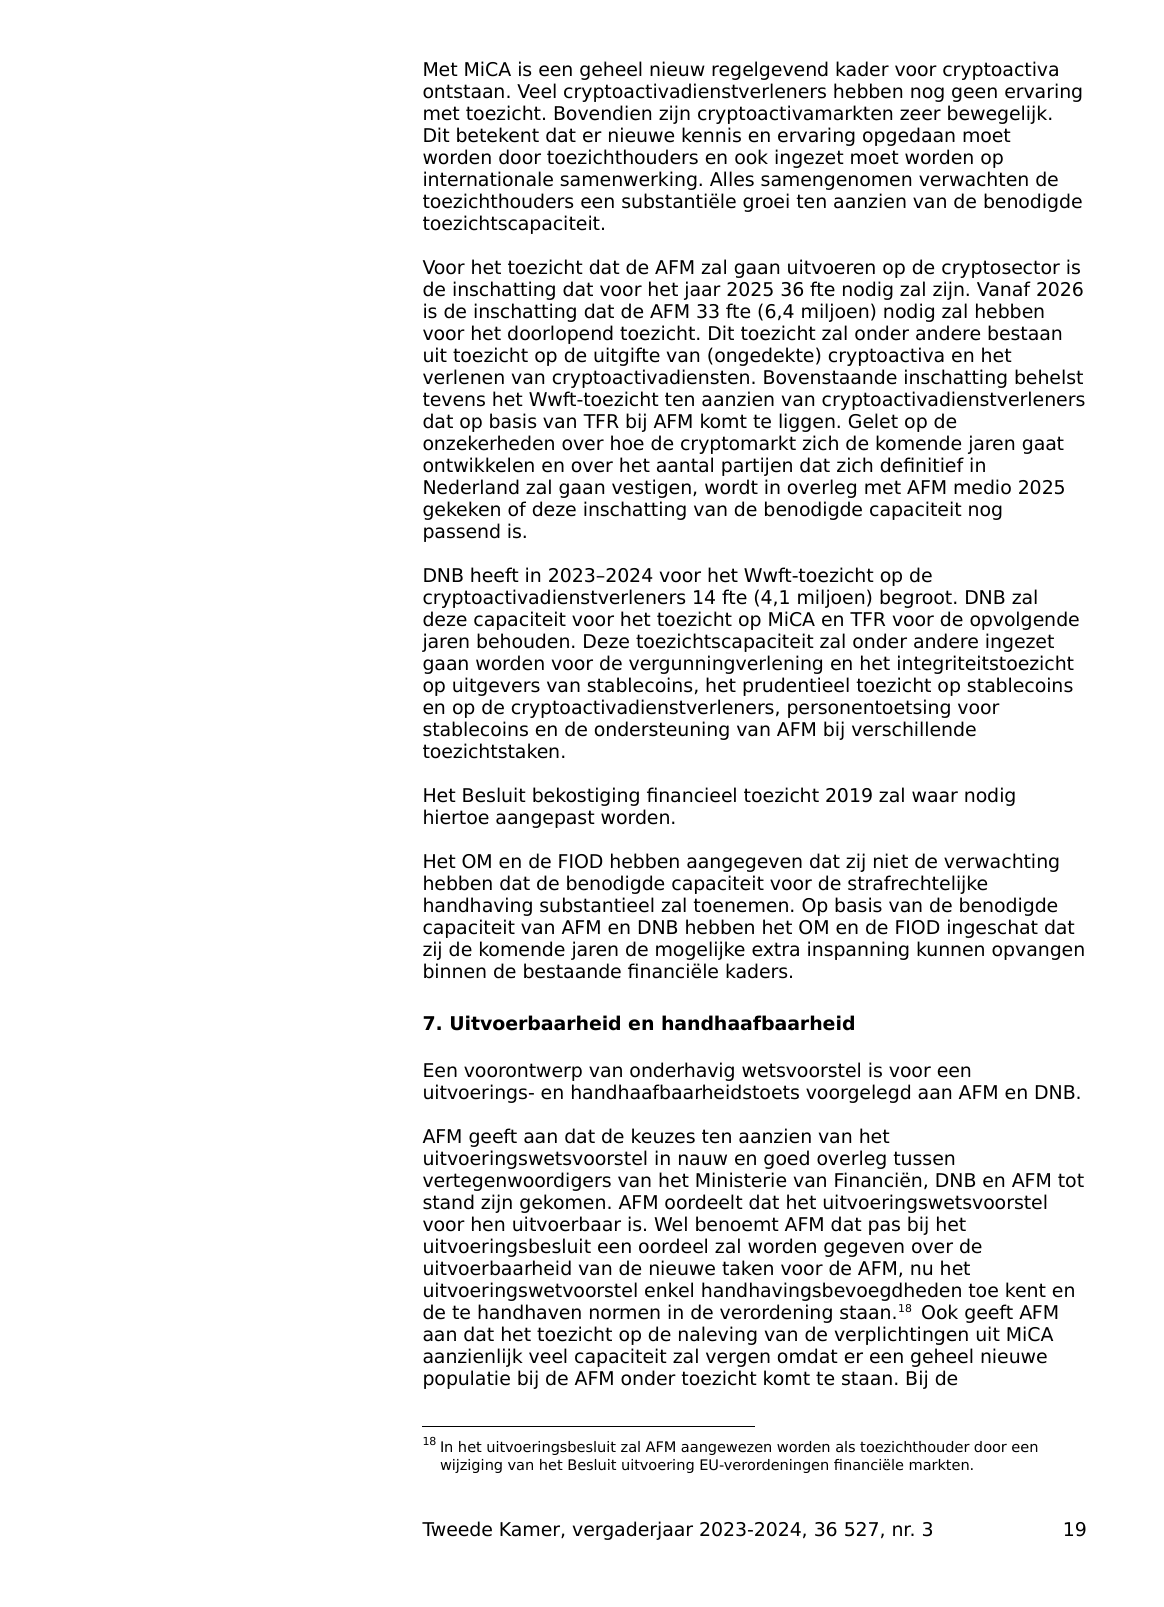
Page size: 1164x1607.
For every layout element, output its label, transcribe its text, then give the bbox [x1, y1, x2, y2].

text Met MiCA is een geheel nieuw regelgevend kader voor cryptoactiva ontstaan. Veel cryptoactivadienstverleners hebben nog geen ervaring met toezicht. Bovendien zijn cryptoactivamarkten zeer bewegelijk. Dit betekent dat er nieuwe kennis en ervaring opgedaan moet worden door toezichthouders en ook ingezet moet worden op internationale samenwerking. Alles samengenomen verwachten de toezichthouders een substantiële groei ten aanzien van de benodigde toezichtscapaciteit. [422, 59, 1087, 235]
text Voor het toezicht dat de AFM zal gaan uitvoeren op de cryptosector is de inschatting dat voor het jaar 2025 36 fte nodig zal zijn. Vanaf 2026 is de inschatting dat de AFM 33 fte (6,4 miljoen) nodig zal hebben voor het doorlopend toezicht. Dit toezicht zal onder andere bestaan uit toezicht op de uitgifte van (ongedekte) cryptoactiva en het verlenen van cryptoactivadiensten. Bovenstaande inschatting behelst tevens het Wwft-toezicht ten aanzien van cryptoactivadienstverleners dat op basis van TFR bij AFM komt te liggen. Gelet op de onzekerheden over hoe de cryptomarkt zich de komende jaren gaat ontwikkelen en over het aantal partijen dat zich definitief in Nederland zal gaan vestigen, wordt in overleg met AFM medio 2025 gekeken of deze inschatting van de benodigde capaciteit nog passend is. [422, 257, 1087, 543]
subtitle 7. Uitvoerbaarheid en handhaafbaarheid [422, 1013, 1087, 1035]
text Een voorontwerp van onderhavig wetsvoorstel is voor een uitvoerings- en handhaafbaarheidstoets voorgelegd aan AFM en DNB. [422, 1060, 1087, 1104]
text AFM geeft aan dat de keuzes ten aanzien van het uitvoeringswetsvoorstel in nauw en goed overleg tussen vertegenwoordigers van het Ministerie van Financiën, DNB en AFM tot stand zijn gekomen. AFM oordeelt dat het uitvoeringswetsvoorstel voor hen uitvoerbaar is. Wel benoemt AFM dat pas bij het uitvoeringsbesluit een oordeel zal worden gegeven over de uitvoerbaarheid van de nieuwe taken voor de AFM, nu het uitvoeringswetvoorstel enkel handhavingsbevoegdheden toe kent en de te handhaven normen in de verordening staan. Ook geeft AFM aan dat het toezicht op de naleving van de verplichtingen uit MiCA aanzienlijk veel capaciteit zal vergen omdat er een geheel nieuwe populatie bij de AFM onder toezicht komt te staan. Bij de [422, 1126, 1087, 1390]
text In het uitvoeringsbesluit zal AFM aangewezen worden als toezichthouder door een wijziging van het Besluit uitvoering EU-verordeningen financiële markten. [422, 1435, 1087, 1474]
text DNB heeft in 2023–2024 voor het Wwft-toezicht op de cryptoactivadienstverleners 14 fte (4,1 miljoen) begroot. DNB zal deze capaciteit voor het toezicht op MiCA en TFR voor de opvolgende jaren behouden. Deze toezichtscapaciteit zal onder andere ingezet gaan worden voor de vergunningverlening en het integriteitstoezicht op uitgevers van stablecoins, het prudentieel toezicht op stablecoins en op de cryptoactivadienstverleners, personentoetsing voor stablecoins en de ondersteuning van AFM bij verschillende toezichtstaken. [422, 565, 1087, 763]
text Het Besluit bekostiging financieel toezicht 2019 zal waar nodig hiertoe aangepast worden. [422, 785, 1087, 829]
text Het OM en de FIOD hebben aangegeven dat zij niet de verwachting hebben dat de benodigde capaciteit voor de strafrechtelijke handhaving substantieel zal toenemen. Op basis van de benodigde capaciteit van AFM en DNB hebben het OM en de FIOD ingeschat dat zij de komende jaren de mogelijke extra inspanning kunnen opvangen binnen de bestaande financiële kaders. [422, 851, 1087, 983]
